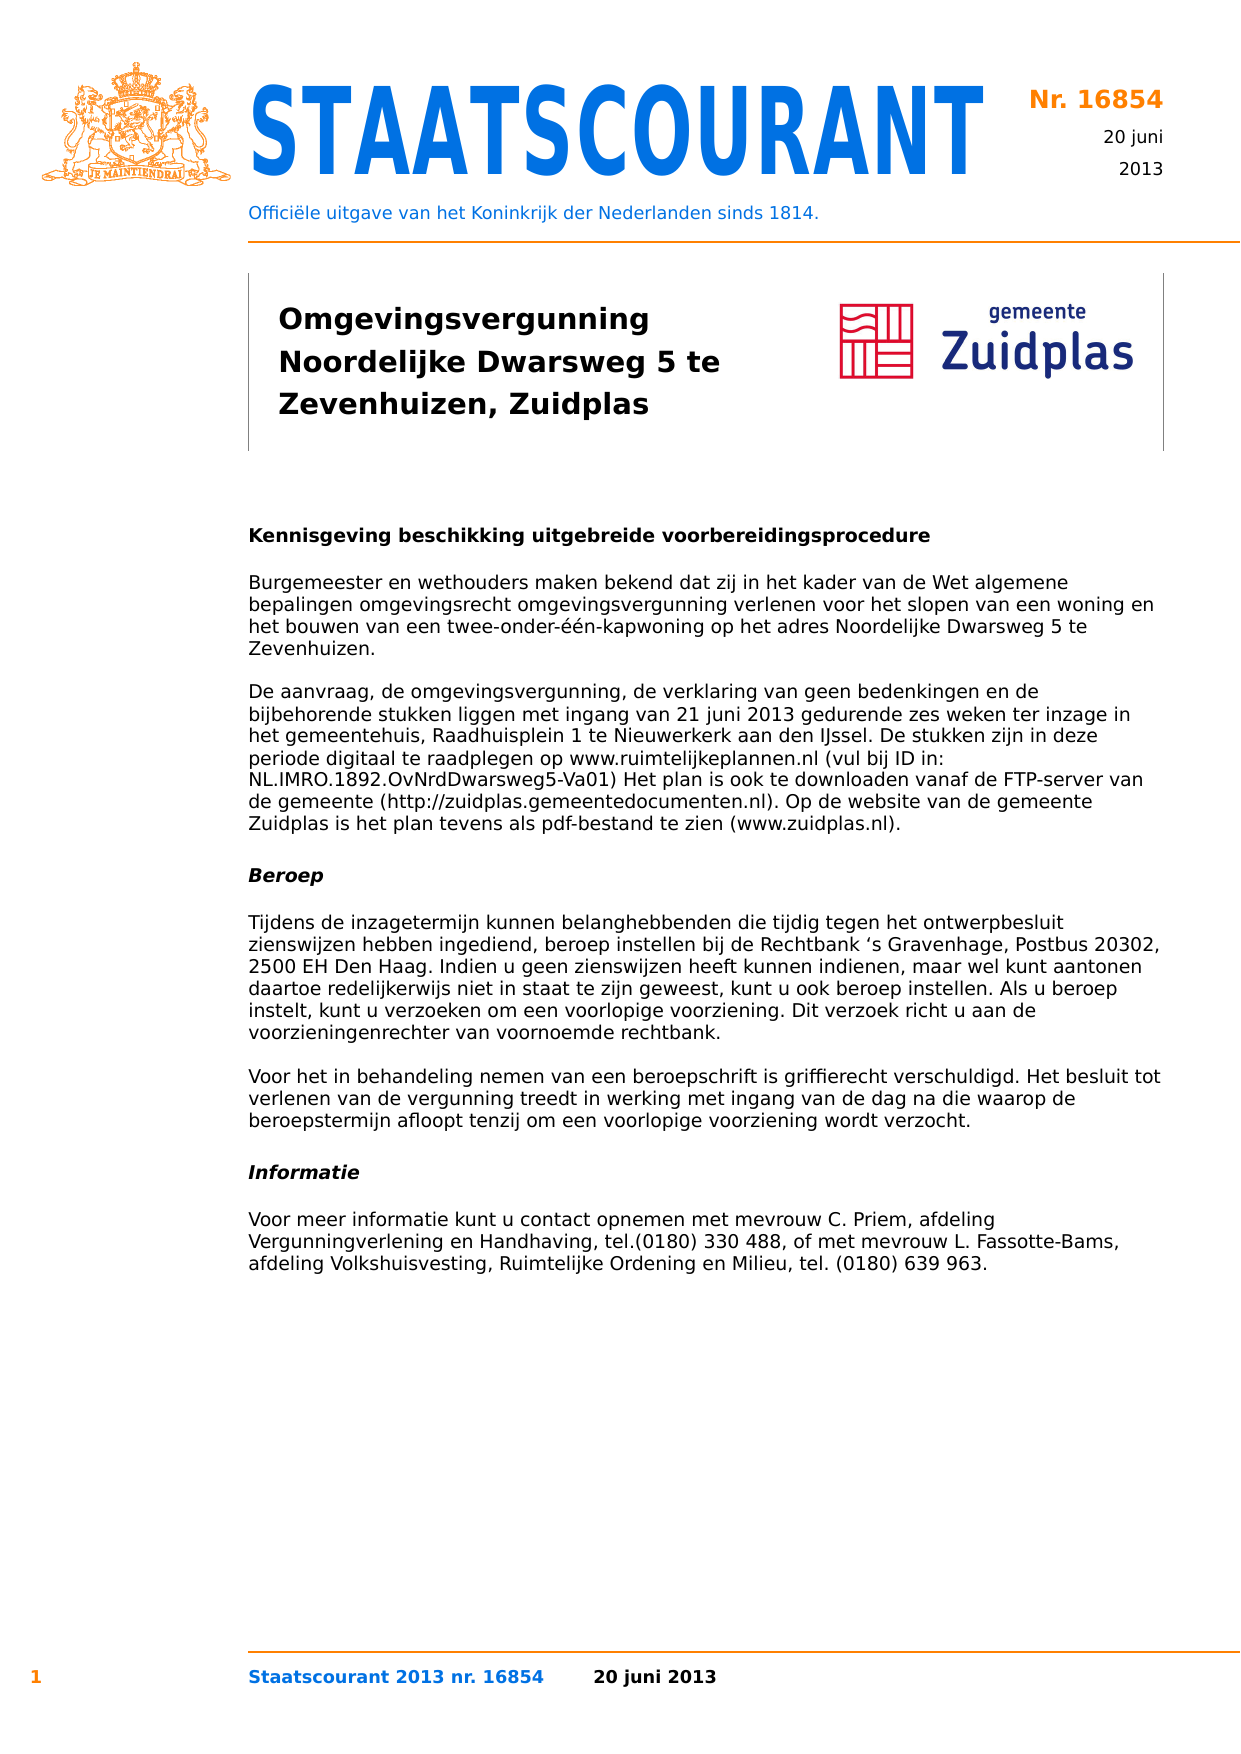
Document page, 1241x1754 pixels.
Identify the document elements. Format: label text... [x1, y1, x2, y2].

table_header Nr. 16854 [998, 62, 1240, 121]
text Voor het in behandeling nemen van een beroepschrift is griffierecht verschuldigd. Het besluit tot verlenen van de vergunning treedt in werking met ingang van de dag na die waarop de beroepstermijn afloopt tenzij om een voorlopige voorziening wordt verzocht. [248, 1066, 1163, 1132]
table_header STAATSCOURANT [248, 62, 998, 203]
table_cell 20 juni [998, 121, 1240, 153]
text De aanvraag, de omgevingsvergunning, de verklaring van geen bedenkingen en de bijbehorende stukken liggen met ingang van 21 juni 2013 gedurende zes weken ter inzage in het gemeentehuis, Raadhuisplein 1 te Nieuwerkerk aan den IJssel. De stukken zijn in deze periode digitaal te raadplegen op www.ruimtelijkeplannen.nl (vul bij ID in: NL.IMRO.1892.OvNrdDwarsweg5-Va01) Het plan is ook te downloaden vanaf de FTP-server van de gemeente (http://zuidplas.gemeentedocumenten.nl). Op de website van de gemeente Zuidplas is het plan tevens als pdf-bestand te zien (www.zuidplas.nl). [248, 681, 1163, 835]
subtitle Omgevingsvergunning Noordelijke Dwarsweg 5 te Zevenhuizen, Zuidplas [249, 273, 1163, 451]
subtitle Kennisgeving beschikking uitgebreide voorbereidingsprocedure [248, 525, 1163, 547]
picture [41, 62, 231, 186]
table_header [25, 62, 248, 241]
subtitle Beroep [248, 865, 1163, 887]
text Tijdens de inzagetermijn kunnen belanghebbenden die tijdig tegen het ontwerpbesluit zienswijzen hebben ingediend, beroep instellen bij de Rechtbank ‘s Gravenhage, Postbus 20302, 2500 EH Den Haag. Indien u geen zienswijzen heeft kunnen indienen, maar wel kunt aantonen daartoe redelijkerwijs niet in staat te zijn geweest, kunt u ook beroep instellen. Als u beroep instelt, kunt u verzoeken om een voorlopige voorziening. Dit verzoek richt u aan de voorzieningenrechter van voornoemde rechtbank. [248, 912, 1163, 1044]
picture [838, 302, 1134, 380]
text Burgemeester en wethouders maken bekend dat zij in het kader van de Wet algemene bepalingen omgevingsrecht omgevingsvergunning verlenen voor het slopen van een woning en het bouwen van een twee-onder-één-kapwoning op het adres Noordelijke Dwarsweg 5 te Zevenhuizen. [248, 572, 1163, 659]
text Voor meer informatie kunt u contact opnemen met mevrouw C. Priem, afdeling Vergunningverlening en Handhaving, tel.(0180) 330 488, of met mevrouw L. Fassotte-Bams, afdeling Volkshuisvesting, Ruimtelijke Ordening en Milieu, tel. (0180) 639 963. [248, 1209, 1163, 1275]
table_cell Officiële uitgave van het Koninkrijk der Nederlanden sinds 1814. [248, 203, 1240, 241]
subtitle Informatie [248, 1162, 1163, 1184]
table_cell 2013 [998, 153, 1240, 203]
